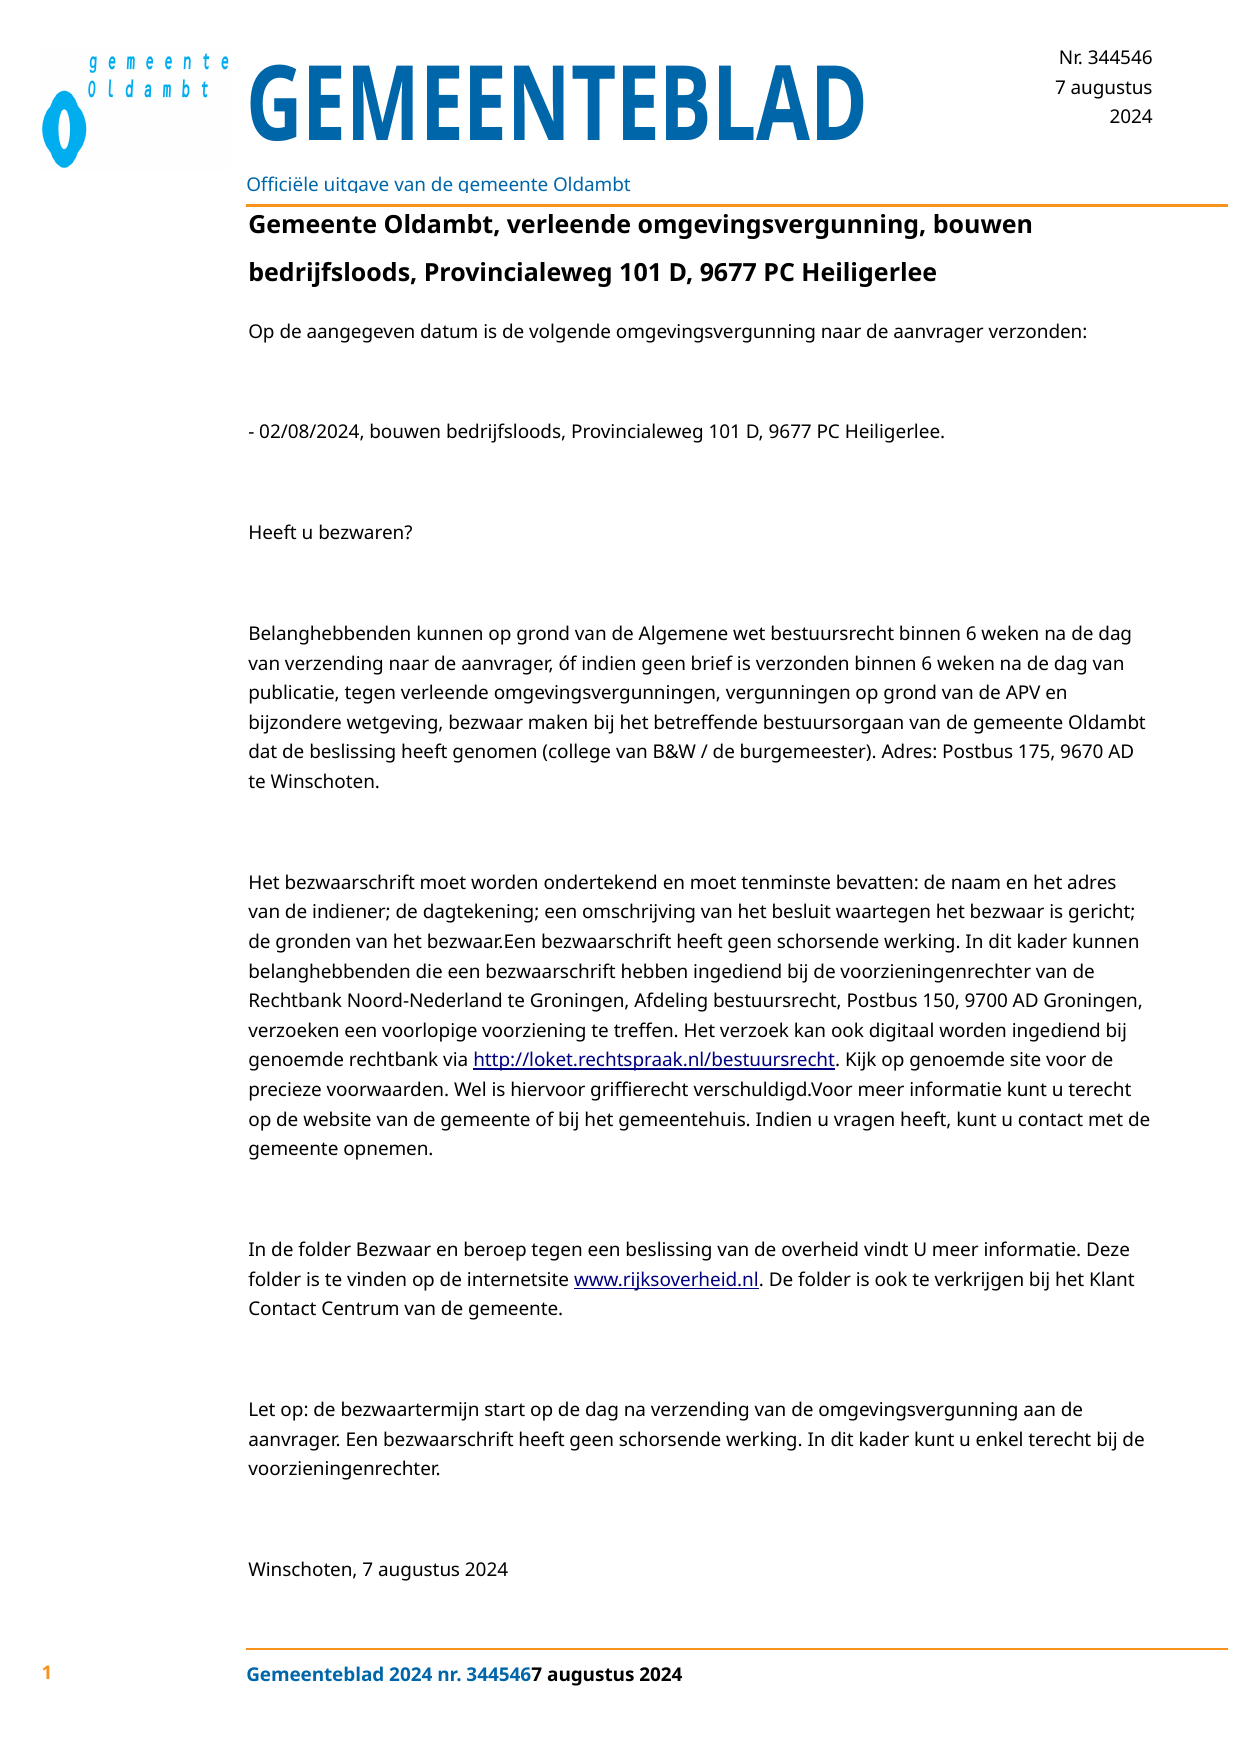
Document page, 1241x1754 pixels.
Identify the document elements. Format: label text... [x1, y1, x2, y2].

text Gemeente Oldambt, verleende omgevingsvergunning, bouwen bedrijfsloods, Provincialeweg 101 D, 9677 PC Heiligerlee [248, 207, 1152, 288]
text Winschoten, 7 augustus 2024 [248, 1556, 1152, 1582]
text Let op: de bezwaartermijn start op de dag na verzending van de omgevingsvergunning aan de aanvrager. Een bezwaarschrift heeft geen schorsende werking. In dit kader kunt u enkel terecht bij de voorzieningenrechter. [248, 1396, 1152, 1481]
text Op de aangegeven datum is de volgende omgevingsvergunning naar de aanvrager verzonden: [248, 318, 1152, 344]
text - 02/08/2024, bouwen bedrijfsloods, Provincialeweg 101 D, 9677 PC Heiligerlee. [248, 419, 1152, 444]
text In de folder Bezwaar en beroep tegen een beslissing van de overheid vindt U meer informatie. Deze folder is te vinden op de internetsite www.rijksoverheid.nl. De folder is ook te verkrijgen bij het Klant Contact Centrum van de gemeente. [248, 1236, 1152, 1321]
text Belanghebbenden kunnen op grond van de Algemene wet bestuursrecht binnen 6 weken na de dag van verzending naar de aanvrager, óf indien geen brief is verzonden binnen 6 weken na de dag van publicatie, tegen verleende omgevingsvergunningen, vergunningen op grond van de APV en bijzondere wetgeving, bezwaar maken bij het betreffende bestuursorgaan van de gemeente Oldambt dat de beslissing heeft genomen (college van B&W / de burgemeester). Adres: Postbus 175, 9670 AD te Winschoten. [248, 620, 1152, 794]
text Heeft u bezwaren? [248, 519, 1152, 545]
picture [41, 47, 231, 172]
text Het bezwaarschrift moet worden ondertekend en moet tenminste bevatten: de naam en het adres van de indiener; de dagtekening; een omschrijving van het besluit waartegen het bezwaar is gericht; de gronden van het bezwaar.Een bezwaarschrift heeft geen schorsende werking. In dit kader kunnen belanghebbenden die een bezwaarschrift hebben ingediend bij de voorzieningenrechter van de Rechtbank Noord-Nederland te Groningen, Afdeling bestuursrecht, Postbus 150, 9700 AD Groningen, verzoeken een voorlopige voorziening te treffen. Het verzoek kan ook digitaal worden ingediend bij genoemde rechtbank via http://loket.rechtspraak.nl/bestuursrecht. Kijk op genoemde site voor de precieze voorwaarden. Wel is hiervoor griffierecht verschuldigd.Voor meer informatie kunt u terecht op de website van de gemeente of bij het gemeentehuis. Indien u vragen heeft, kunt u contact met de gemeente opnemen. [248, 869, 1152, 1161]
